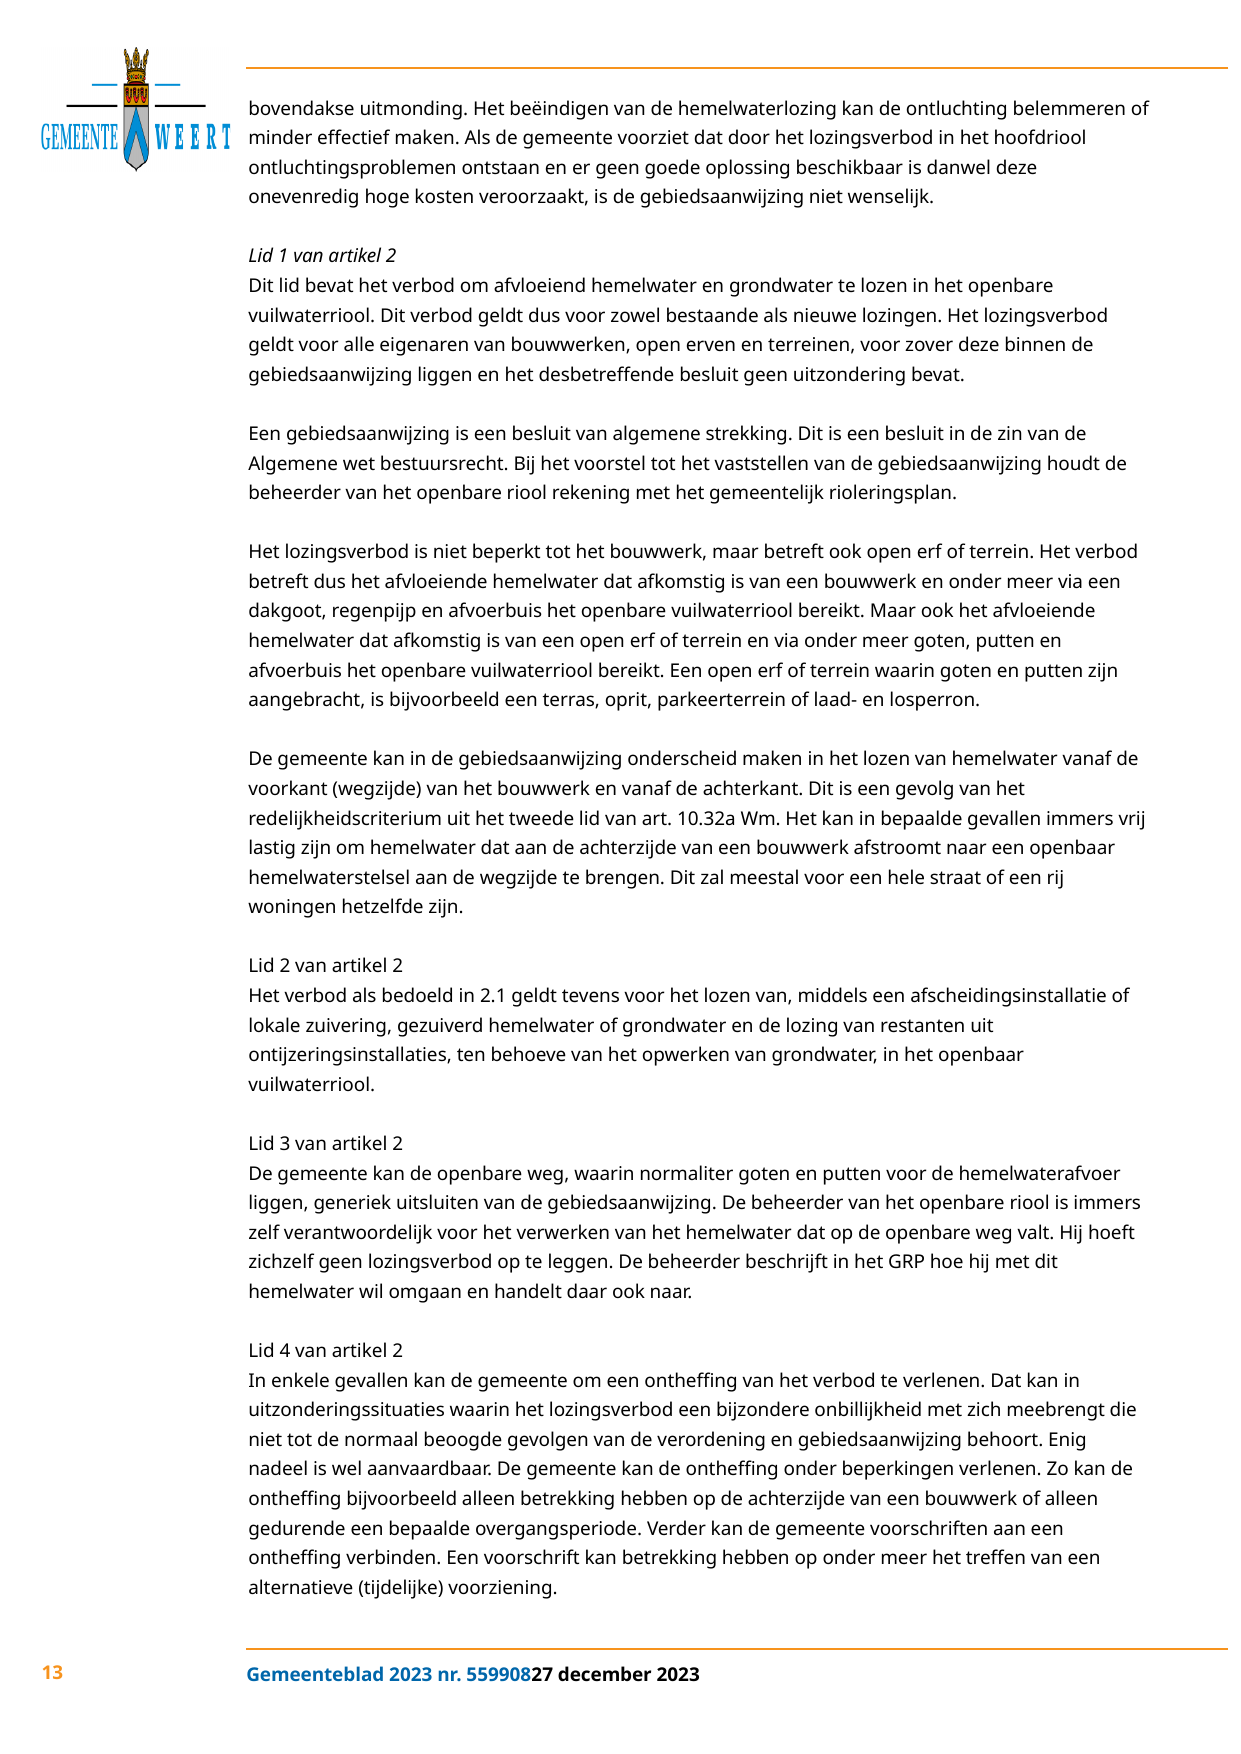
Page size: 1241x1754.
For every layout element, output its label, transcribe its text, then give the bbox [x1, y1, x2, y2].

text bovendakse uitmonding. Het beëindigen van de hemelwaterlozing kan de ontluchting belemmeren of minder effectief maken. Als de gemeente voorziet dat door het lozingsverbod in het hoofdriool ontluchtingsproblemen ontstaan en er geen goede oplossing beschikbaar is danwel deze onevenredig hoge kosten veroorzaakt, is de gebiedsaanwijzing niet wenselijk. [248, 95, 1152, 209]
text Het lozingsverbod is niet beperkt tot het bouwwerk, maar betreft ook open erf of terrein. Het verbod betreft dus het afvloeiende hemelwater dat afkomstig is van een bouwwerk en onder meer via een dakgoot, regenpijp en afvoerbuis het openbare vuilwaterriool bereikt. Maar ook het afvloeiende hemelwater dat afkomstig is van een open erf of terrein en via onder meer goten, putten en afvoerbuis het openbare vuilwaterriool bereikt. Een open erf of terrein waarin goten en putten zijn aangebracht, is bijvoorbeeld een terras, oprit, parkeerterrein of laad- en losperron. [248, 538, 1152, 712]
picture [41, 47, 231, 172]
text Lid 3 van artikel 2 [248, 1130, 1152, 1156]
text Lid 1 van artikel 2 [248, 243, 1152, 268]
text Dit lid bevat het verbod om afvloeiend hemelwater en grondwater te lozen in het openbare vuilwaterriool. Dit verbod geldt dus voor zowel bestaande als nieuwe lozingen. Het lozingsverbod geldt voor alle eigenaren van bouwwerken, open erven en terreinen, voor zover deze binnen de gebiedsaanwijzing liggen en het desbetreffende besluit geen uitzondering bevat. [248, 272, 1152, 387]
text De gemeente kan in de gebiedsaanwijzing onderscheid maken in het lozen van hemelwater vanaf de voorkant (wegzijde) van het bouwwerk en vanaf de achterkant. Dit is een gevolg van het redelijkheidscriterium uit het tweede lid van art. 10.32a Wm. Het kan in bepaalde gevallen immers vrij lastig zijn om hemelwater dat aan de achterzijde van een bouwwerk afstroomt naar een openbaar hemelwaterstelsel aan de wegzijde te brengen. Dit zal meestal voor een hele straat of een rij woningen hetzelfde zijn. [248, 746, 1152, 919]
text Het verbod als bedoeld in 2.1 geldt tevens voor het lozen van, middels een afscheidingsinstallatie of lokale zuivering, gezuiverd hemelwater of grondwater en de lozing van restanten uit ontijzeringsinstallaties, ten behoeve van het opwerken van grondwater, in het openbaar vuilwaterriool. [248, 982, 1152, 1097]
text Lid 2 van artikel 2 [248, 953, 1152, 978]
text In enkele gevallen kan de gemeente om een ontheffing van het verbod te verlenen. Dat kan in uitzonderingssituaties waarin het lozingsverbod een bijzondere onbillijkheid met zich meebrengt die niet tot de normaal beoogde gevolgen van de verordening en gebiedsaanwijzing behoort. Enig nadeel is wel aanvaardbaar. De gemeente kan de ontheffing onder beperkingen verlenen. Zo kan de ontheffing bijvoorbeeld alleen betrekking hebben op de achterzijde van een bouwwerk of alleen gedurende een bepaalde overgangsperiode. Verder kan de gemeente voorschriften aan een ontheffing verbinden. Een voorschrift kan betrekking hebben op onder meer het treffen van een alternatieve (tijdelijke) voorziening. [248, 1367, 1152, 1600]
text De gemeente kan de openbare weg, waarin normaliter goten en putten voor de hemelwaterafvoer liggen, generiek uitsluiten van de gebiedsaanwijzing. De beheerder van het openbare riool is immers zelf verantwoordelijk voor het verwerken van het hemelwater dat op de openbare weg valt. Hij hoeft zichzelf geen lozingsverbod op te leggen. De beheerder beschrijft in het GRP hoe hij met dit hemelwater wil omgaan en handelt daar ook naar. [248, 1160, 1152, 1304]
text Een gebiedsaanwijzing is een besluit van algemene strekking. Dit is een besluit in de zin van de Algemene wet bestuursrecht. Bij het voorstel tot het vaststellen van de gebiedsaanwijzing houdt de beheerder van het openbare riool rekening met het gemeentelijk rioleringsplan. [248, 420, 1152, 505]
text Lid 4 van artikel 2 [248, 1337, 1152, 1363]
